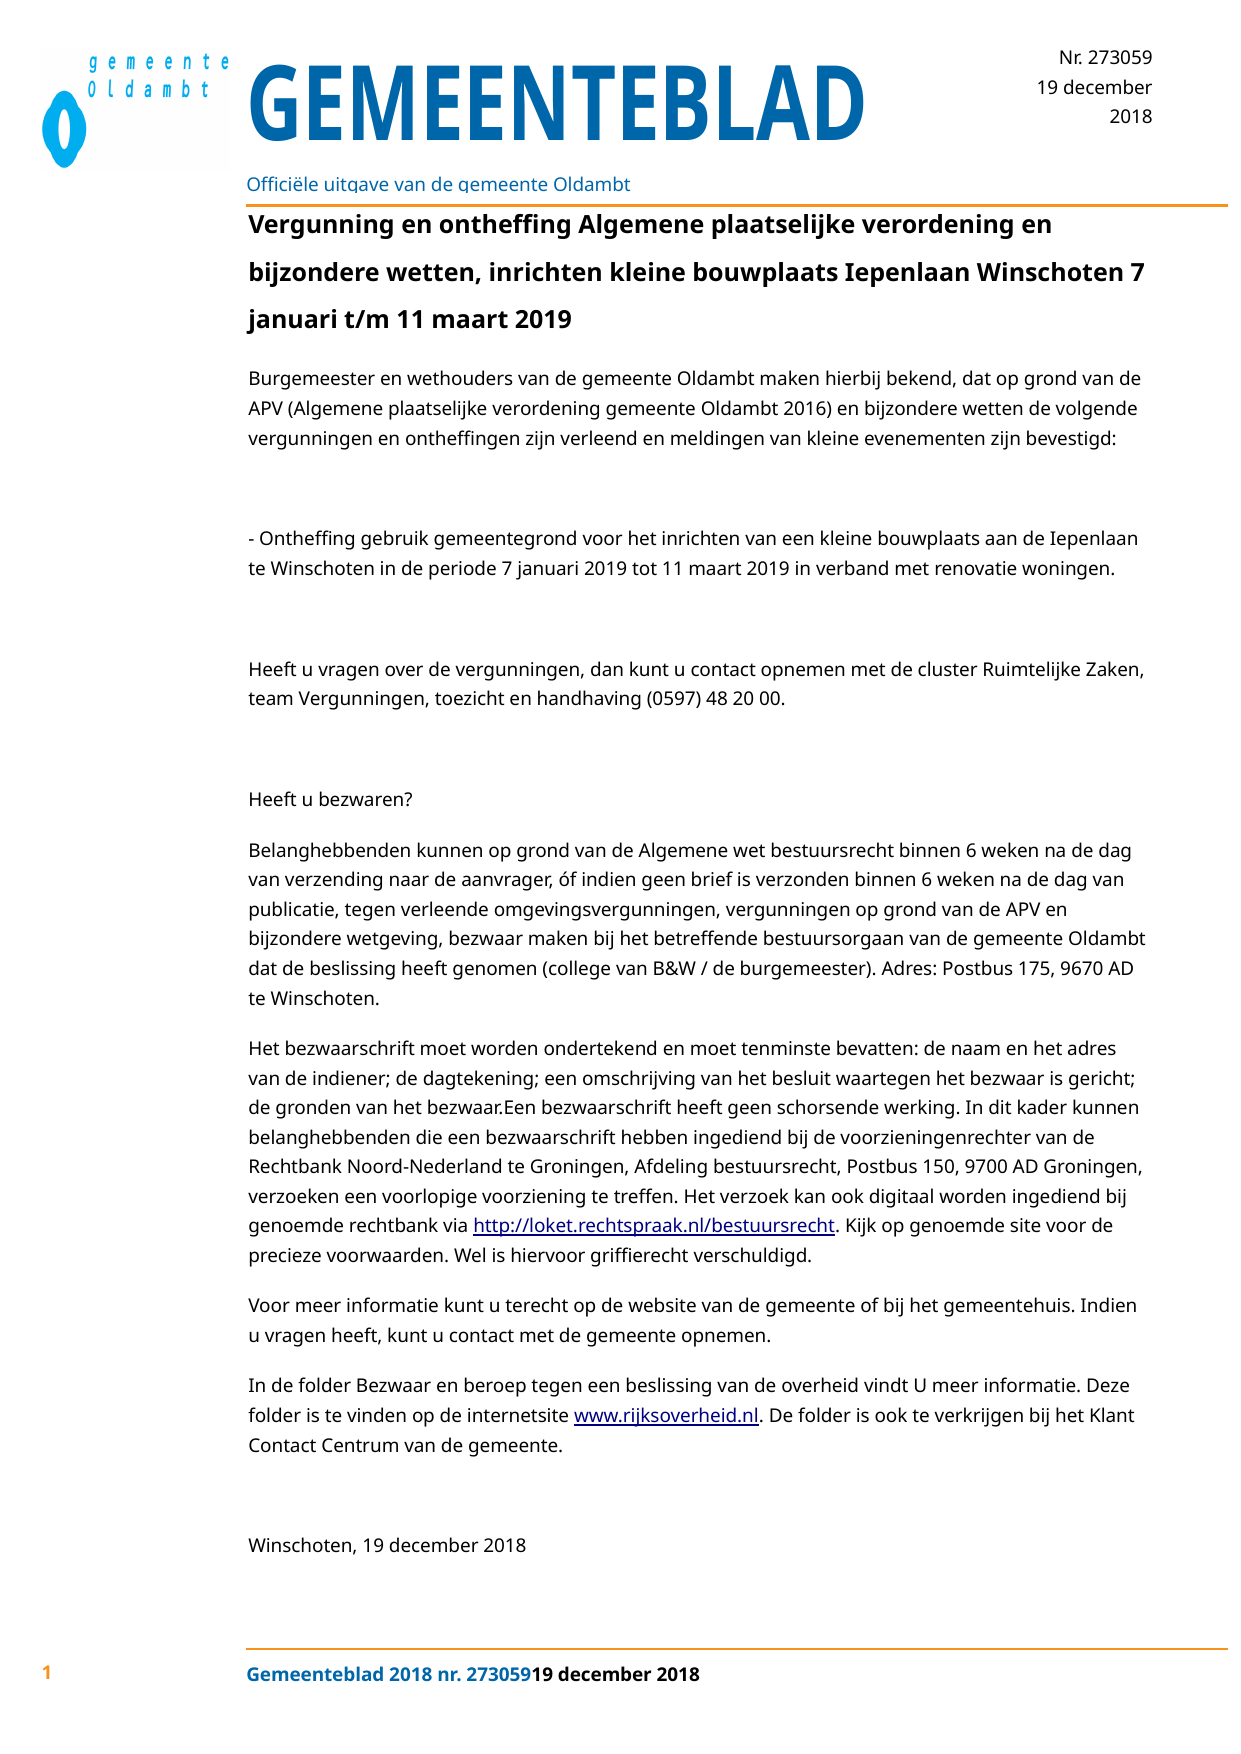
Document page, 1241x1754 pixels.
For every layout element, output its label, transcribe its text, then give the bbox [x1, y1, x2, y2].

text Vergunning en ontheffing Algemene plaatselijke verordening en bijzondere wetten, inrichten kleine bouwplaats Iepenlaan Winschoten 7 januari t/m 11 maart 2019 [248, 207, 1152, 336]
text - Ontheffing gebruik gemeentegrond voor het inrichten van een kleine bouwplaats aan de Iepenlaan te Winschoten in de periode 7 januari 2019 tot 11 maart 2019 in verband met renovatie woningen. [248, 526, 1152, 581]
text Burgemeester en wethouders van de gemeente Oldambt maken hierbij bekend, dat op grond van de APV (Algemene plaatselijke verordening gemeente Oldambt 2016) en bijzondere wetten de volgende vergunningen en ontheffingen zijn verleend en meldingen van kleine evenementen zijn bevestigd: [248, 366, 1152, 450]
text Heeft u vragen over de vergunningen, dan kunt u contact opnemen met de cluster Ruimtelijke Zaken, team Vergunningen, toezicht en handhaving (0597) 48 20 00. [248, 656, 1152, 711]
text Belanghebbenden kunnen op grond van de Algemene wet bestuursrecht binnen 6 weken na de dag van verzending naar de aanvrager, óf indien geen brief is verzonden binnen 6 weken na de dag van publicatie, tegen verleende omgevingsvergunningen, vergunningen op grond van de APV en bijzondere wetgeving, bezwaar maken bij het betreffende bestuursorgaan van de gemeente Oldambt dat de beslissing heeft genomen (college van B&W / de burgemeester). Adres: Postbus 175, 9670 AD te Winschoten. [248, 837, 1152, 1010]
text Winschoten, 19 december 2018 [248, 1533, 1152, 1558]
picture [41, 47, 231, 172]
text Voor meer informatie kunt u terecht op de website van de gemeente of bij het gemeentehuis. Indien u vragen heeft, kunt u contact met de gemeente opnemen. [248, 1293, 1152, 1348]
text Heeft u bezwaren? [248, 786, 1152, 812]
text In de folder Bezwaar en beroep tegen een beslissing van de overheid vindt U meer informatie. Deze folder is te vinden op de internetsite www.rijksoverheid.nl. De folder is ook te verkrijgen bij het Klant Contact Centrum van de gemeente. [248, 1373, 1152, 1457]
text Het bezwaarschrift moet worden ondertekend en moet tenminste bevatten: de naam en het adres van de indiener; de dagtekening; een omschrijving van het besluit waartegen het bezwaar is gericht; de gronden van het bezwaar.Een bezwaarschrift heeft geen schorsende werking. In dit kader kunnen belanghebbenden die een bezwaarschrift hebben ingediend bij de voorzieningenrechter van de Rechtbank Noord-Nederland te Groningen, Afdeling bestuursrecht, Postbus 150, 9700 AD Groningen, verzoeken een voorlopige voorziening te treffen. Het verzoek kan ook digitaal worden ingediend bij genoemde rechtbank via http://loket.rechtspraak.nl/bestuursrecht. Kijk op genoemde site voor de precieze voorwaarden. Wel is hiervoor griffierecht verschuldigd. [248, 1035, 1152, 1268]
